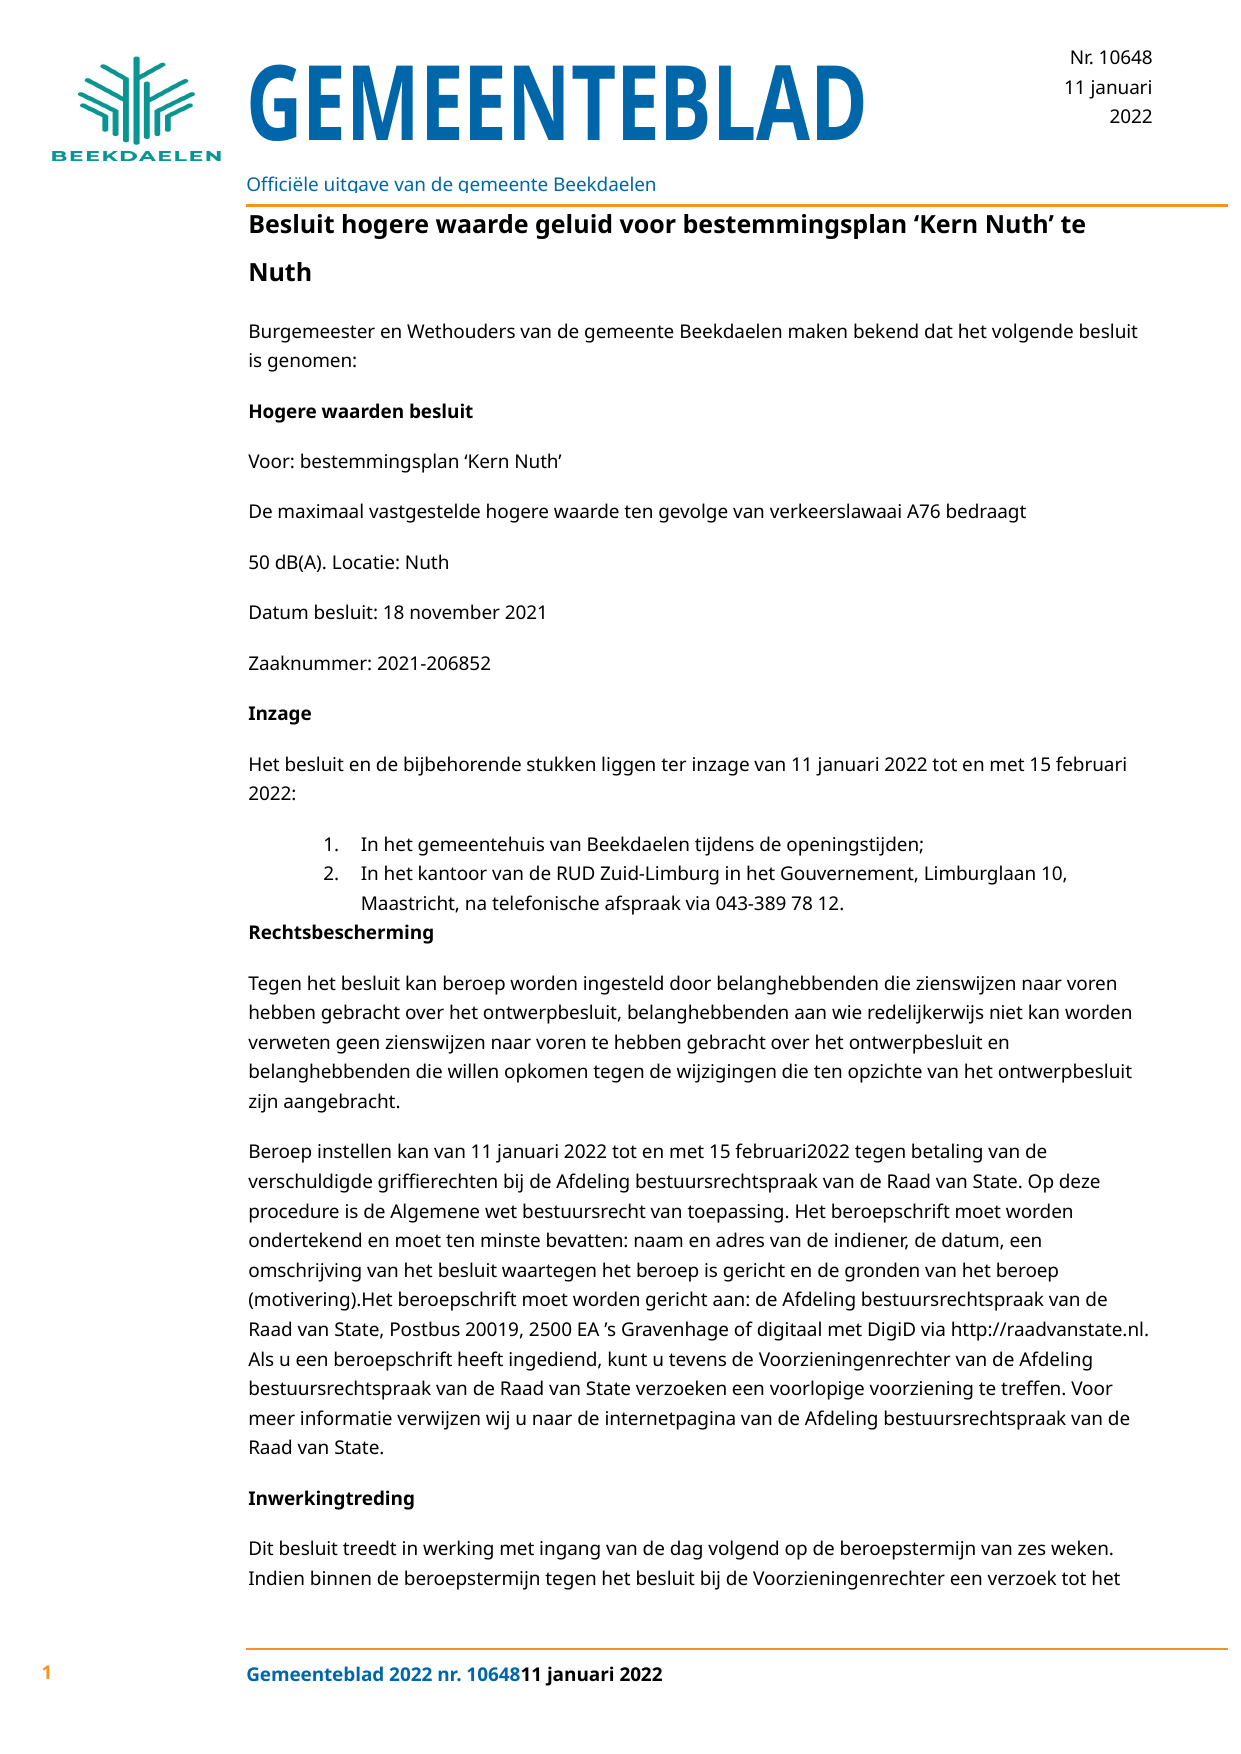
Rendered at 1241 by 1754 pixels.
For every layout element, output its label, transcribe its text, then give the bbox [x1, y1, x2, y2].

text De maximaal vastgestelde hogere waarde ten gevolge van verkeerslawaai A76 bedraagt [248, 499, 1152, 524]
list In het kantoor van de RUD Zuid-Limburg in het Gouvernement, Limburglaan 10, Maastricht, na telefonische afspraak via 043-389 78 12. [323, 860, 1152, 916]
text Rechtsbescherming [248, 919, 1152, 945]
text Dit besluit treedt in werking met ingang van de dag volgend op de beroepstermijn van zes weken. Indien binnen de beroepstermijn tegen het besluit bij de Voorzieningenrechter een verzoek tot het [248, 1535, 1152, 1591]
text Zaaknummer: 2021-206852 [248, 650, 1152, 676]
text Burgemeester en Wethouders van de gemeente Beekdaelen maken bekend dat het volgende besluit is genomen: [248, 318, 1152, 373]
text 50 dB(A). Locatie: Nuth [248, 549, 1152, 575]
text Datum besluit: 18 november 2021 [248, 599, 1152, 625]
text Hogere waarden besluit [248, 398, 1152, 424]
text Besluit hogere waarde geluid voor bestemmingsplan ‘Kern Nuth’ te Nuth [248, 207, 1152, 288]
text Inzage [248, 700, 1152, 726]
picture [41, 47, 231, 172]
text Tegen het besluit kan beroep worden ingesteld door belanghebbenden die zienswijzen naar voren hebben gebracht over het ontwerpbesluit, belanghebbenden aan wie redelijkerwijs niet kan worden verweten geen zienswijzen naar voren te hebben gebracht over het ontwerpbesluit en belanghebbenden die willen opkomen tegen de wijzigingen die ten opzichte van het ontwerpbesluit zijn aangebracht. [248, 970, 1152, 1114]
text Inwerkingtreding [248, 1485, 1152, 1511]
text Voor: bestemmingsplan ‘Kern Nuth’ [248, 448, 1152, 474]
text Het besluit en de bijbehorende stukken liggen ter inzage van 11 januari 2022 tot en met 15 februari 2022: [248, 751, 1152, 806]
list In het gemeentehuis van Beekdaelen tijdens de openingstijden; [323, 831, 1152, 857]
text Beroep instellen kan van 11 januari 2022 tot en met 15 februari2022 tegen betaling van de verschuldigde griffierechten bij de Afdeling bestuursrechtspraak van de Raad van State. Op deze procedure is de Algemene wet bestuursrecht van toepassing. Het beroepschrift moet worden ondertekend en moet ten minste bevatten: naam en adres van de indiener, de datum, een omschrijving van het besluit waartegen het beroep is gericht en de gronden van het beroep (motivering).Het beroepschrift moet worden gericht aan: de Afdeling bestuursrechtspraak van de Raad van State, Postbus 20019, 2500 EA ’s Gravenhage of digitaal met DigiD via http://raadvanstate.nl. Als u een beroepschrift heeft ingediend, kunt u tevens de Voorzieningenrechter van de Afdeling bestuursrechtspraak van de Raad van State verzoeken een voorlopige voorziening te treffen. Voor meer informatie verwijzen wij u naar de internetpagina van de Afdeling bestuursrechtspraak van de Raad van State. [248, 1139, 1152, 1460]
